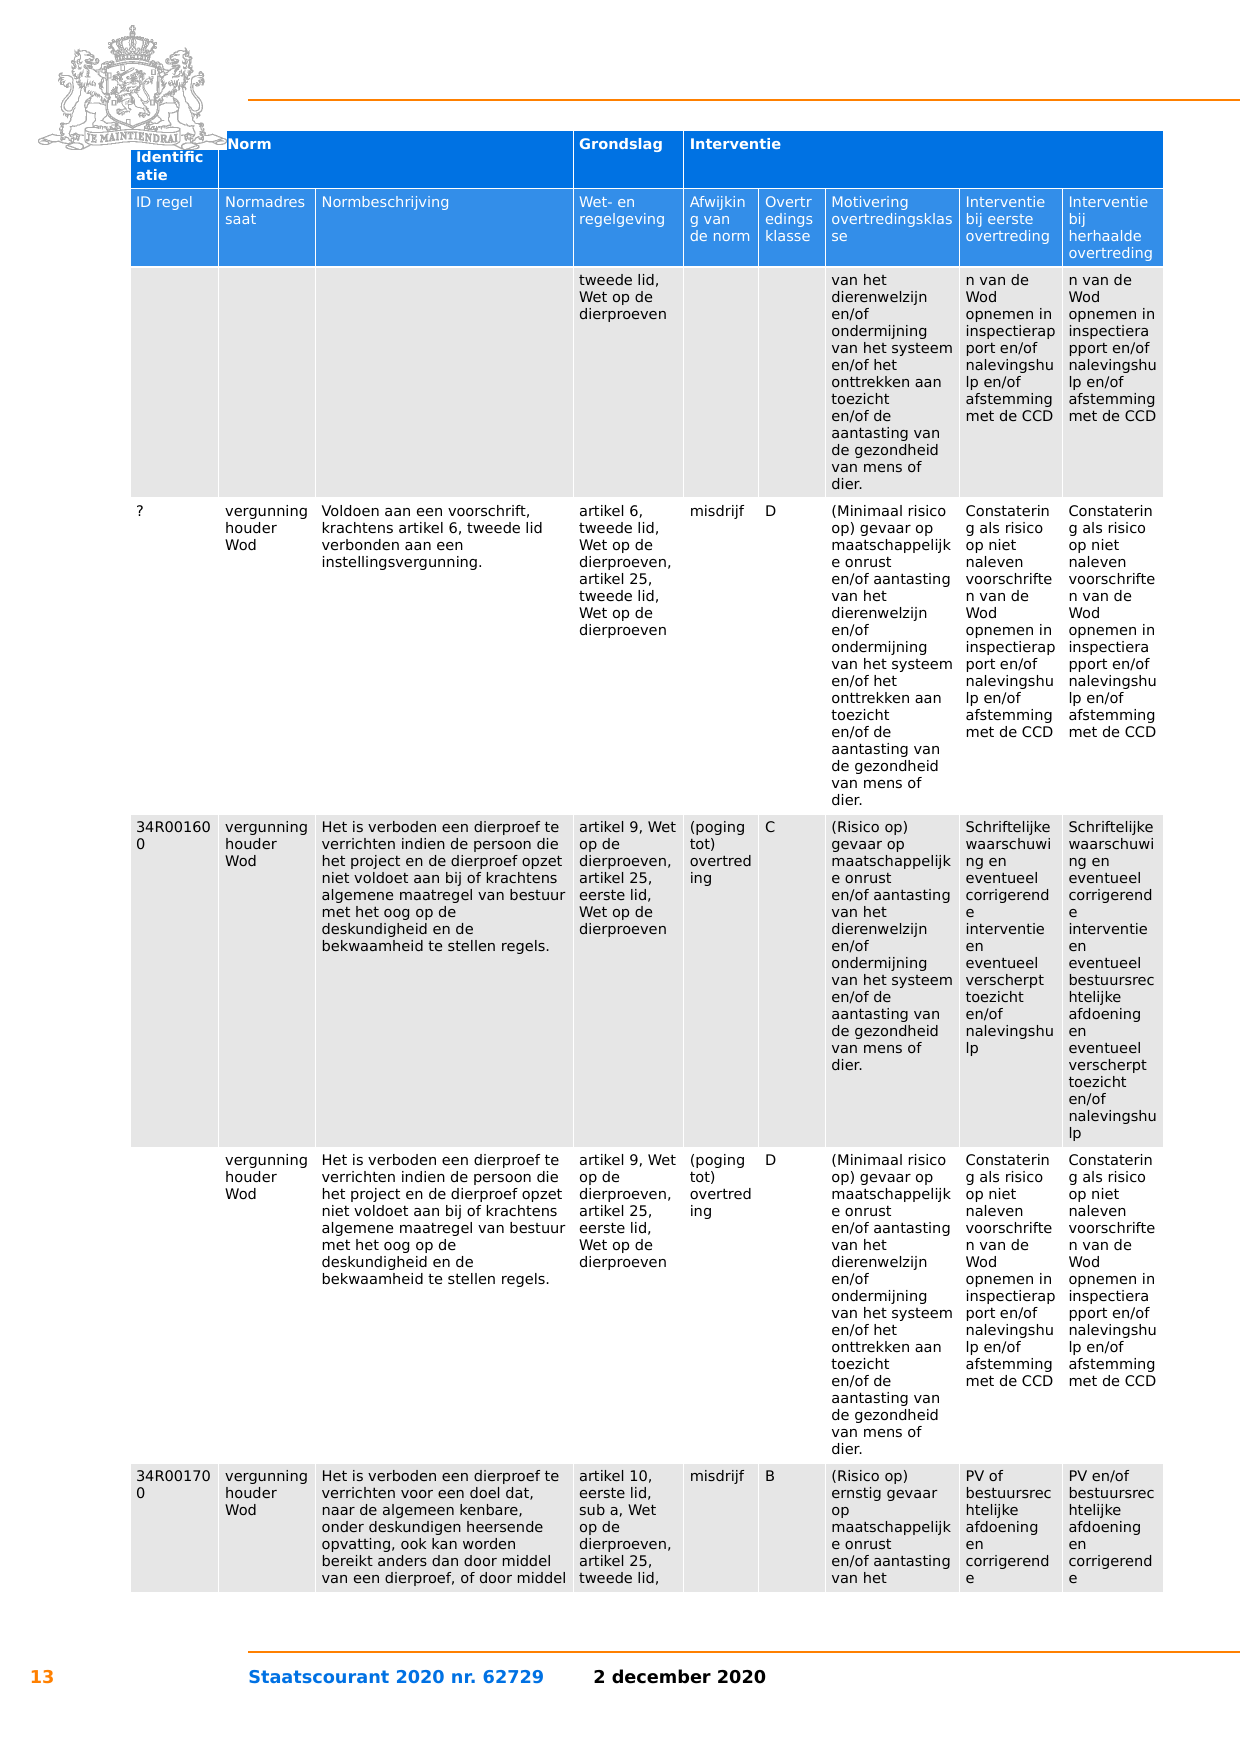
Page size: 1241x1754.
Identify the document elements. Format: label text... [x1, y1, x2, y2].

table_cell n van de Wod opnemen in inspectierapport en/of nalevingshulp en/of afstemming met de CCD [960, 268, 1062, 497]
table_cell Afwijking van de norm [684, 189, 758, 266]
table_cell vergunninghouder Wod [219, 815, 315, 1147]
table_cell (Minimaal risico op) gevaar op maatschappelijke onrust en/of aantasting van het dierenwelzijn en/of ondermijning van het systeem en/of het onttrekken aan toezicht en/of de aantasting van de gezondheid van mens of dier. [826, 499, 959, 813]
table_cell B [759, 1464, 825, 1592]
table_cell vergunninghouder Wod [219, 1464, 315, 1592]
table_cell Interventie bij herhaalde overtreding [1063, 189, 1163, 266]
table_cell 34R001600 [131, 815, 218, 1147]
table_cell artikel 10, eerste lid, sub a, Wet op de dierproeven, artikel 25, tweede lid, [574, 1464, 683, 1592]
table_cell D [759, 1148, 825, 1463]
table_cell (poging tot) overtreding [684, 1148, 758, 1463]
table_cell Overtredingsklasse [759, 189, 825, 266]
table_cell Schriftelijke waarschuwing en eventueel corrigerende interventie en eventueel verscherpt toezicht en/of nalevingshulp [960, 815, 1062, 1147]
table_cell PV of bestuursrechtelijke afdoening en corrigerende [960, 1464, 1062, 1592]
table_cell vergunninghouder Wod [219, 1148, 315, 1463]
table_header Grondslag [574, 131, 683, 188]
table_cell n van de Wod opnemen in inspectierapport en/of nalevingshulp en/of afstemming met de CCD [1063, 268, 1163, 497]
table_cell tweede lid, Wet op de dierproeven [574, 268, 683, 497]
table_cell Constatering als risico op niet naleven voorschriften van de Wod opnemen in inspectierapport en/of nalevingshulp en/of afstemming met de CCD [1063, 499, 1163, 813]
table_cell [131, 268, 218, 497]
table_cell PV en/of bestuursrechtelijke afdoening en corrigerende [1063, 1464, 1163, 1592]
table_cell (poging tot) overtreding [684, 815, 758, 1147]
table_cell Het is verboden een dierproef te verrichten indien de persoon die het project en de dierproef opzet niet voldoet aan bij of krachtens algemene maatregel van bestuur met het oog op de deskundigheid en de bekwaamheid te stellen regels. [316, 1148, 573, 1463]
table_cell Normadressaat [219, 189, 315, 266]
table_header Identificatie [131, 150, 218, 188]
table_cell (Risico op) ernstig gevaar op maatschappelijke onrust en/of aantasting van het [826, 1464, 959, 1592]
table_cell Het is verboden een dierproef te verrichten indien de persoon die het project en de dierproef opzet niet voldoet aan bij of krachtens algemene maatregel van bestuur met het oog op de deskundigheid en de bekwaamheid te stellen regels. [316, 815, 573, 1147]
table_cell [316, 268, 573, 497]
table_cell [219, 268, 315, 497]
table_cell Motivering overtredingsklasse [826, 189, 959, 266]
table_cell artikel 9, Wet op de dierproeven, artikel 25, eerste lid, Wet op de dierproeven [574, 1148, 683, 1463]
table_cell Wet- en regelgeving [574, 189, 683, 266]
table_cell Constatering als risico op niet naleven voorschriften van de Wod opnemen in inspectierapport en/of nalevingshulp en/of afstemming met de CCD [1063, 1148, 1163, 1463]
table_cell ID regel [131, 189, 218, 266]
table_cell Voldoen aan een voorschrift, krachtens artikel 6, tweede lid verbonden aan een instellingsvergunning. [316, 499, 573, 813]
table_cell [684, 268, 758, 497]
table_header Norm [219, 131, 573, 188]
picture [38, 25, 227, 150]
table_cell Constatering als risico op niet naleven voorschriften van de Wod opnemen in inspectierapport en/of nalevingshulp en/of afstemming met de CCD [960, 499, 1062, 813]
table_cell artikel 6, tweede lid, Wet op de dierproeven, artikel 25, tweede lid, Wet op de dierproeven [574, 499, 683, 813]
table_cell Schriftelijke waarschuwing en eventueel corrigerende interventie en eventueel bestuursrechtelijke afdoening en eventueel verscherpt toezicht en/of nalevingshulp [1063, 815, 1163, 1147]
table_cell Normbeschrijving [316, 189, 573, 266]
table_cell Interventie bij eerste overtreding [960, 189, 1062, 266]
table_header Interventie [684, 131, 1163, 188]
table_cell [131, 1148, 218, 1463]
table_cell misdrijf [684, 499, 758, 813]
table_cell van het dierenwelzijn en/of ondermijning van het systeem en/of het onttrekken aan toezicht en/of de aantasting van de gezondheid van mens of dier. [826, 268, 959, 497]
table_cell Het is verboden een dierproef te verrichten voor een doel dat, naar de algemeen kenbare, onder deskundigen heersende opvatting, ook kan worden bereikt anders dan door middel van een dierproef, of door middel [316, 1464, 573, 1592]
table_cell vergunninghouder Wod [219, 499, 315, 813]
table_cell (Minimaal risico op) gevaar op maatschappelijke onrust en/of aantasting van het dierenwelzijn en/of ondermijning van het systeem en/of het onttrekken aan toezicht en/of de aantasting van de gezondheid van mens of dier. [826, 1148, 959, 1463]
table_cell ? [131, 499, 218, 813]
table_cell misdrijf [684, 1464, 758, 1592]
table_cell C [759, 815, 825, 1147]
table_cell Constatering als risico op niet naleven voorschriften van de Wod opnemen in inspectierapport en/of nalevingshulp en/of afstemming met de CCD [960, 1148, 1062, 1463]
table_cell [759, 268, 825, 497]
table_cell (Risico op) gevaar op maatschappelijke onrust en/of aantasting van het dierenwelzijn en/of ondermijning van het systeem en/of de aantasting van de gezondheid van mens of dier. [826, 815, 959, 1147]
table_cell D [759, 499, 825, 813]
table_cell 34R001700 [131, 1464, 218, 1592]
table_cell artikel 9, Wet op de dierproeven, artikel 25, eerste lid, Wet op de dierproeven [574, 815, 683, 1147]
